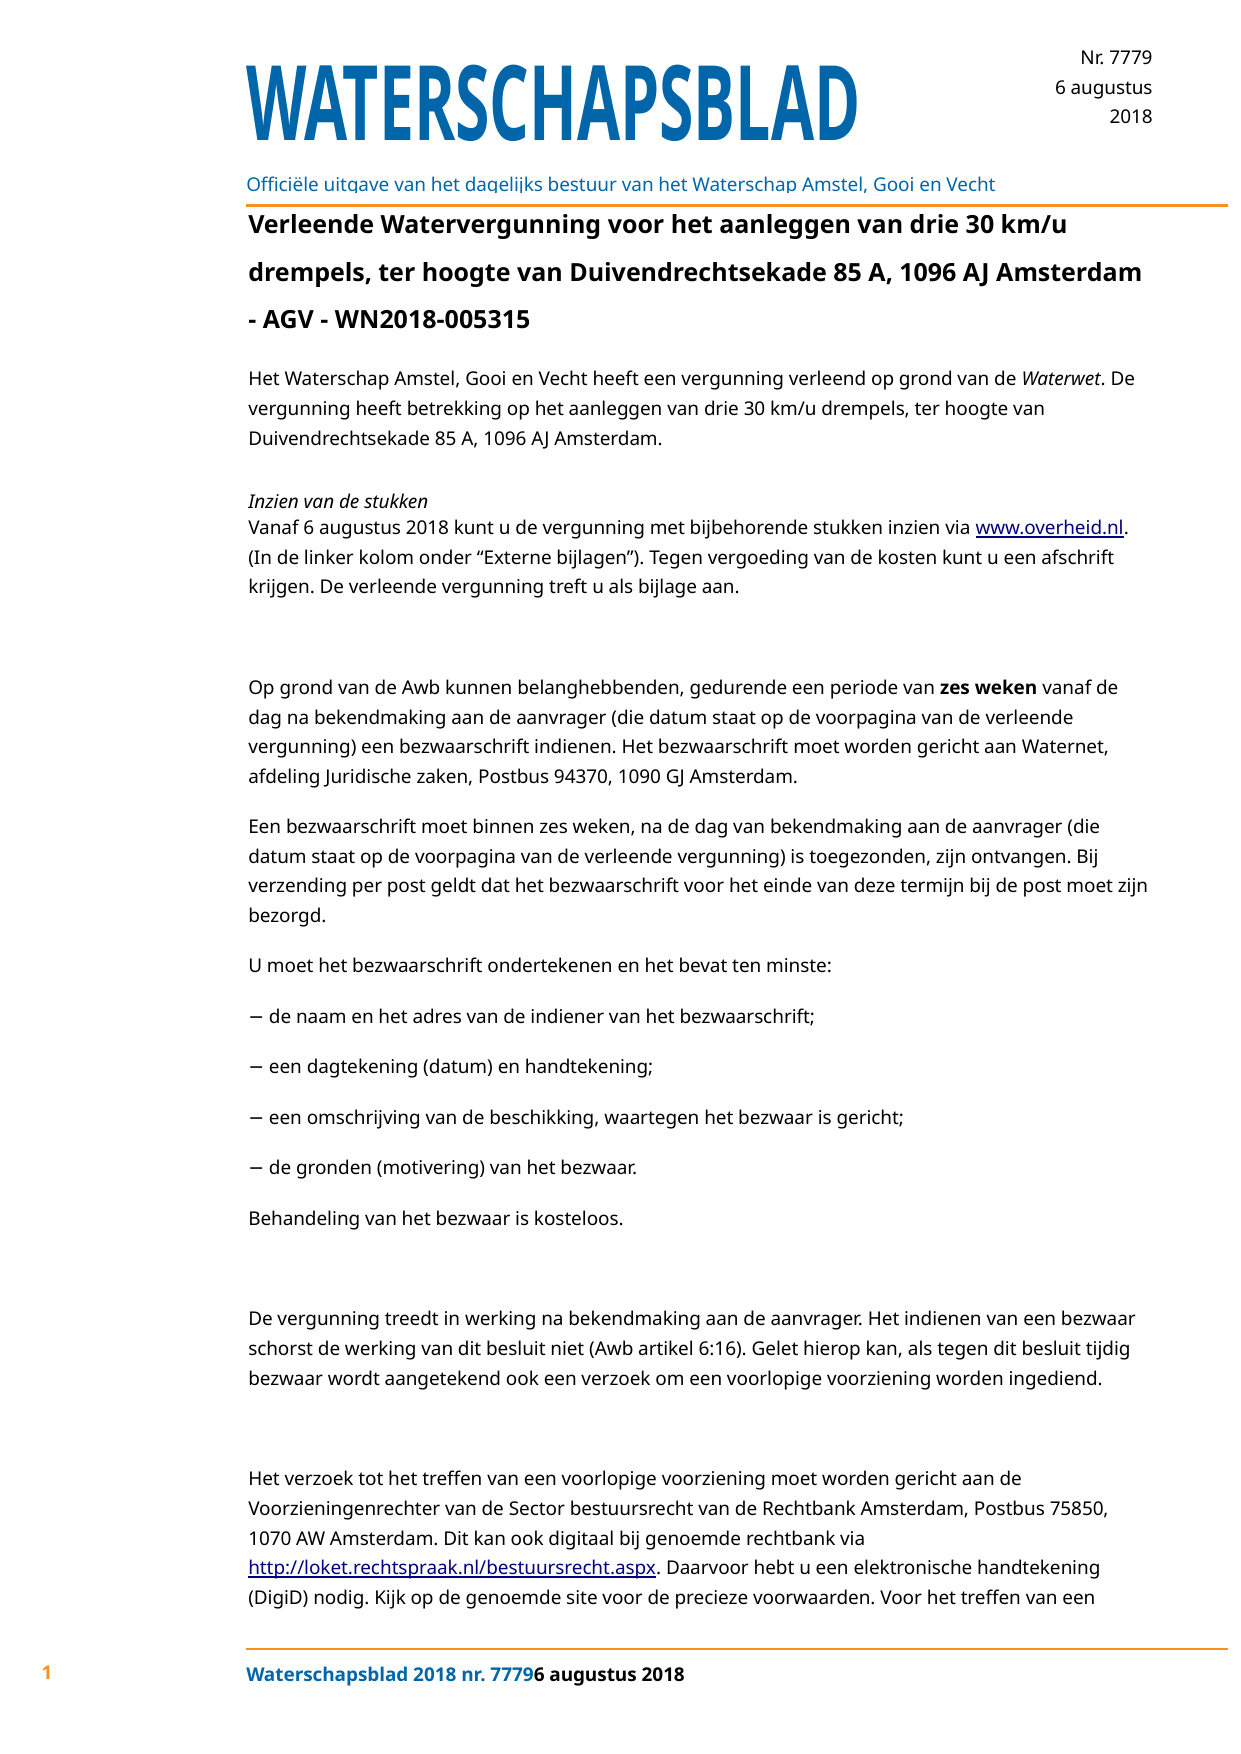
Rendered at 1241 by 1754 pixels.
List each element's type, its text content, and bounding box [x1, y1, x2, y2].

text Verleende Watervergunning voor het aanleggen van drie 30 km/u drempels, ter hoogte van Duivendrechtsekade 85 A, 1096 AJ Amsterdam - AGV - WN2018-005315 [248, 207, 1152, 336]
text Behandeling van het bezwaar is kosteloos. [248, 1205, 1152, 1231]
text Het verzoek tot het treffen van een voorlopige voorziening moet worden gericht aan de Voorzieningenrechter van de Sector bestuursrecht van de Rechtbank Amsterdam, Postbus 75850, 1070 AW Amsterdam. Dit kan ook digitaal bij genoemde rechtbank via http://loket.rechtspraak.nl/bestuursrecht.aspx. Daarvoor hebt u een elektronische handtekening (DigiD) nodig. Kijk op de genoemde site voor de precieze voorwaarden. Voor het treffen van een [248, 1466, 1152, 1610]
text − de naam en het adres van de indiener van het bezwaarschrift; [248, 1003, 1152, 1029]
picture [41, 47, 231, 172]
text − een omschrijving van de beschikking, waartegen het bezwaar is gericht; [248, 1104, 1152, 1130]
text − de gronden (motivering) van het bezwaar. [248, 1154, 1152, 1180]
text Een bezwaarschrift moet binnen zes weken, na de dag van bekendmaking aan de aanvrager (die datum staat op de voorpagina van de verleende vergunning) is toegezonden, zijn ontvangen. Bij verzending per post geldt dat het bezwaarschrift voor het einde van deze termijn bij de post moet zijn bezorgd. [248, 813, 1152, 928]
text Inzien van de stukken [248, 489, 1152, 514]
text Het Waterschap Amstel, Gooi en Vecht heeft een vergunning verleend op grond van de Waterwet. De vergunning heeft betrekking op het aanleggen van drie 30 km/u drempels, ter hoogte van Duivendrechtsekade 85 A, 1096 AJ Amsterdam. [248, 366, 1152, 450]
text Vanaf 6 augustus 2018 kunt u de vergunning met bijbehorende stukken inzien via www.overheid.nl. (In de linker kolom onder “Externe bijlagen”). Tegen vergoeding van de kosten kunt u een afschrift krijgen. De verleende vergunning treft u als bijlage aan. [248, 514, 1152, 599]
text De vergunning treedt in werking na bekendmaking aan de aanvrager. Het indienen van een bezwaar schorst de werking van dit besluit niet (Awb artikel 6:16). Gelet hierop kan, als tegen dit besluit tijdig bezwaar wordt aangetekend ook een verzoek om een voorlopige voorziening worden ingediend. [248, 1306, 1152, 1391]
text U moet het bezwaarschrift ondertekenen en het bevat ten minste: [248, 953, 1152, 978]
text Op grond van de Awb kunnen belanghebbenden, gedurende een periode van zes weken vanaf de dag na bekendmaking aan de aanvrager (die datum staat op de voorpagina van de verleende vergunning) een bezwaarschrift indienen. Het bezwaarschrift moet worden gericht aan Waternet, afdeling Juridische zaken, Postbus 94370, 1090 GJ Amsterdam. [248, 674, 1152, 789]
text − een dagtekening (datum) en handtekening; [248, 1053, 1152, 1079]
